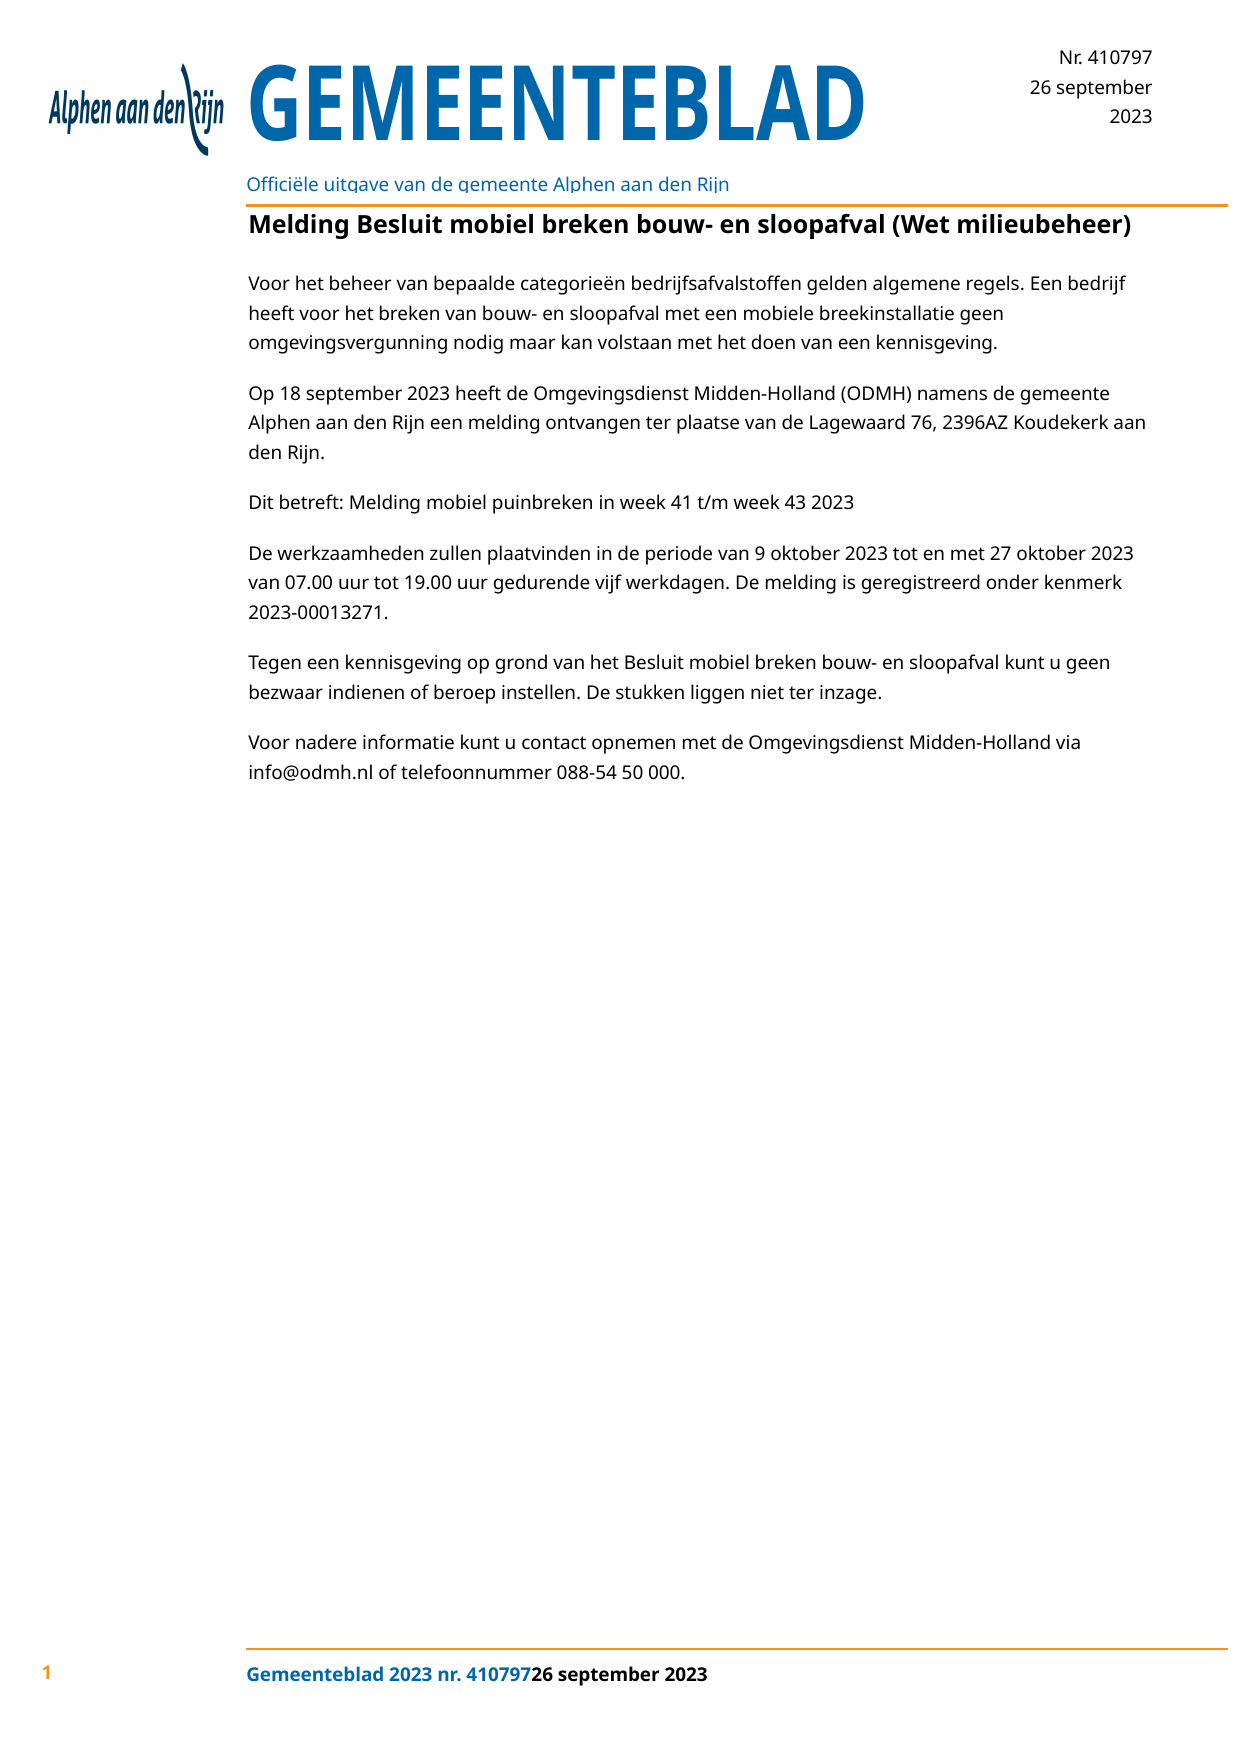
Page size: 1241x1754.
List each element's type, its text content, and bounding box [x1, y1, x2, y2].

picture [41, 47, 231, 172]
text Voor het beheer van bepaalde categorieën bedrijfsafvalstoffen gelden algemene regels. Een bedrijf heeft voor het breken van bouw- en sloopafval met een mobiele breekinstallatie geen omgevingsvergunning nodig maar kan volstaan met het doen van een kennisgeving. [248, 270, 1152, 355]
text Melding Besluit mobiel breken bouw- en sloopafval (Wet milieubeheer) [248, 207, 1152, 241]
text Op 18 september 2023 heeft de Omgevingsdienst Midden-Holland (ODMH) namens de gemeente Alphen aan den Rijn een melding ontvangen ter plaatse van de Lagewaard 76, 2396AZ Koudekerk aan den Rijn. [248, 380, 1152, 465]
text Voor nadere informatie kunt u contact opnemen met de Omgevingsdienst Midden-Holland via info@odmh.nl of telefoonnummer 088-54 50 000. [248, 729, 1152, 785]
text Tegen een kennisgeving op grond van het Besluit mobiel breken bouw- en sloopafval kunt u geen bezwaar indienen of beroep instellen. De stukken liggen niet ter inzage. [248, 649, 1152, 705]
text De werkzaamheden zullen plaatvinden in de periode van 9 oktober 2023 tot en met 27 oktober 2023 van 07.00 uur tot 19.00 uur gedurende vijf werkdagen. De melding is geregistreerd onder kenmerk 2023-00013271. [248, 540, 1152, 625]
text Dit betreft: Melding mobiel puinbreken in week 41 t/m week 43 2023 [248, 489, 1152, 515]
